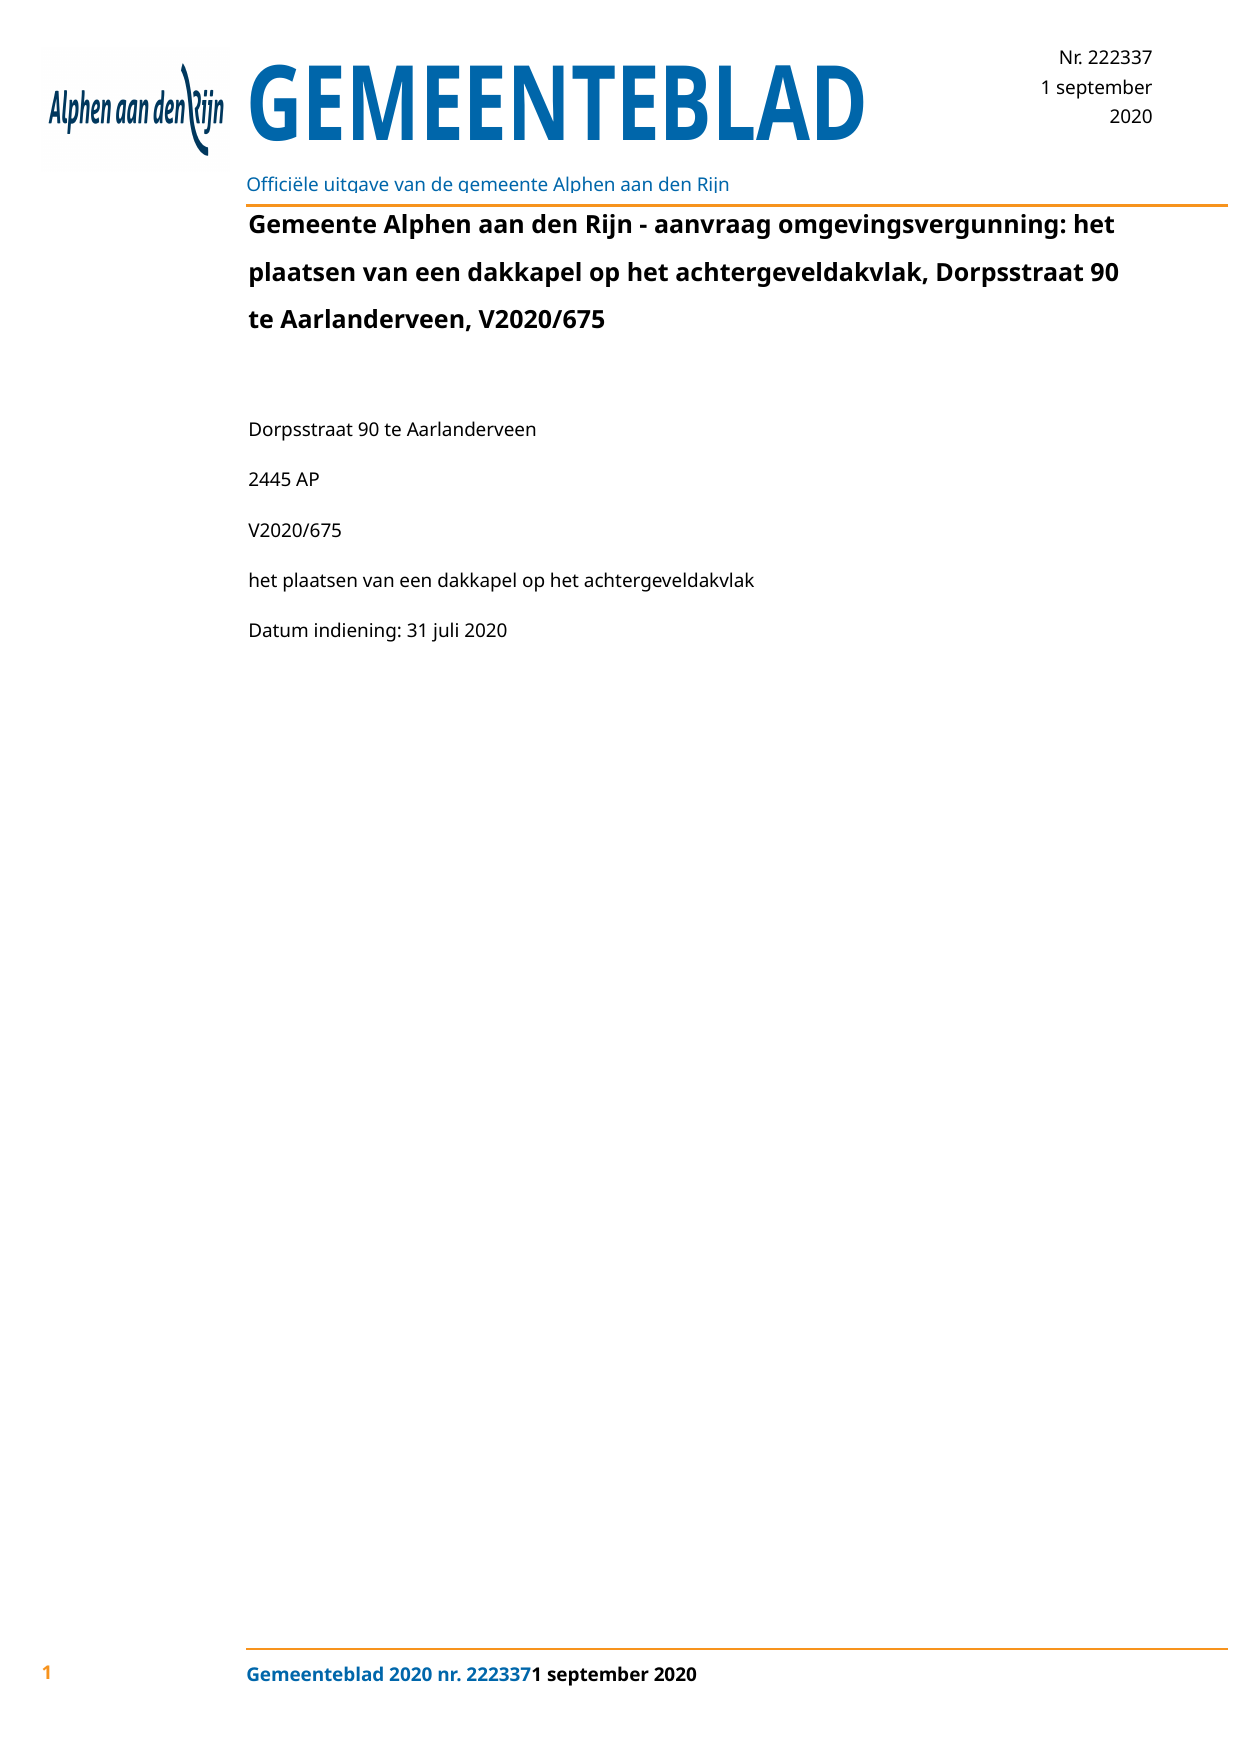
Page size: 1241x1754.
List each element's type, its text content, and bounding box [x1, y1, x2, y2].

text Gemeente Alphen aan den Rijn - aanvraag omgevingsvergunning: het plaatsen van een dakkapel op het achtergeveldakvlak, Dorpsstraat 90 te Aarlanderveen, V2020/675 [248, 207, 1152, 336]
text Dorpsstraat 90 te Aarlanderveen [248, 416, 1152, 442]
picture [41, 47, 231, 172]
text het plaatsen van een dakkapel op het achtergeveldakvlak [248, 567, 1152, 593]
text 2445 AP [248, 466, 1152, 492]
text Datum indiening: 31 juli 2020 [248, 618, 1152, 643]
text V2020/675 [248, 517, 1152, 542]
